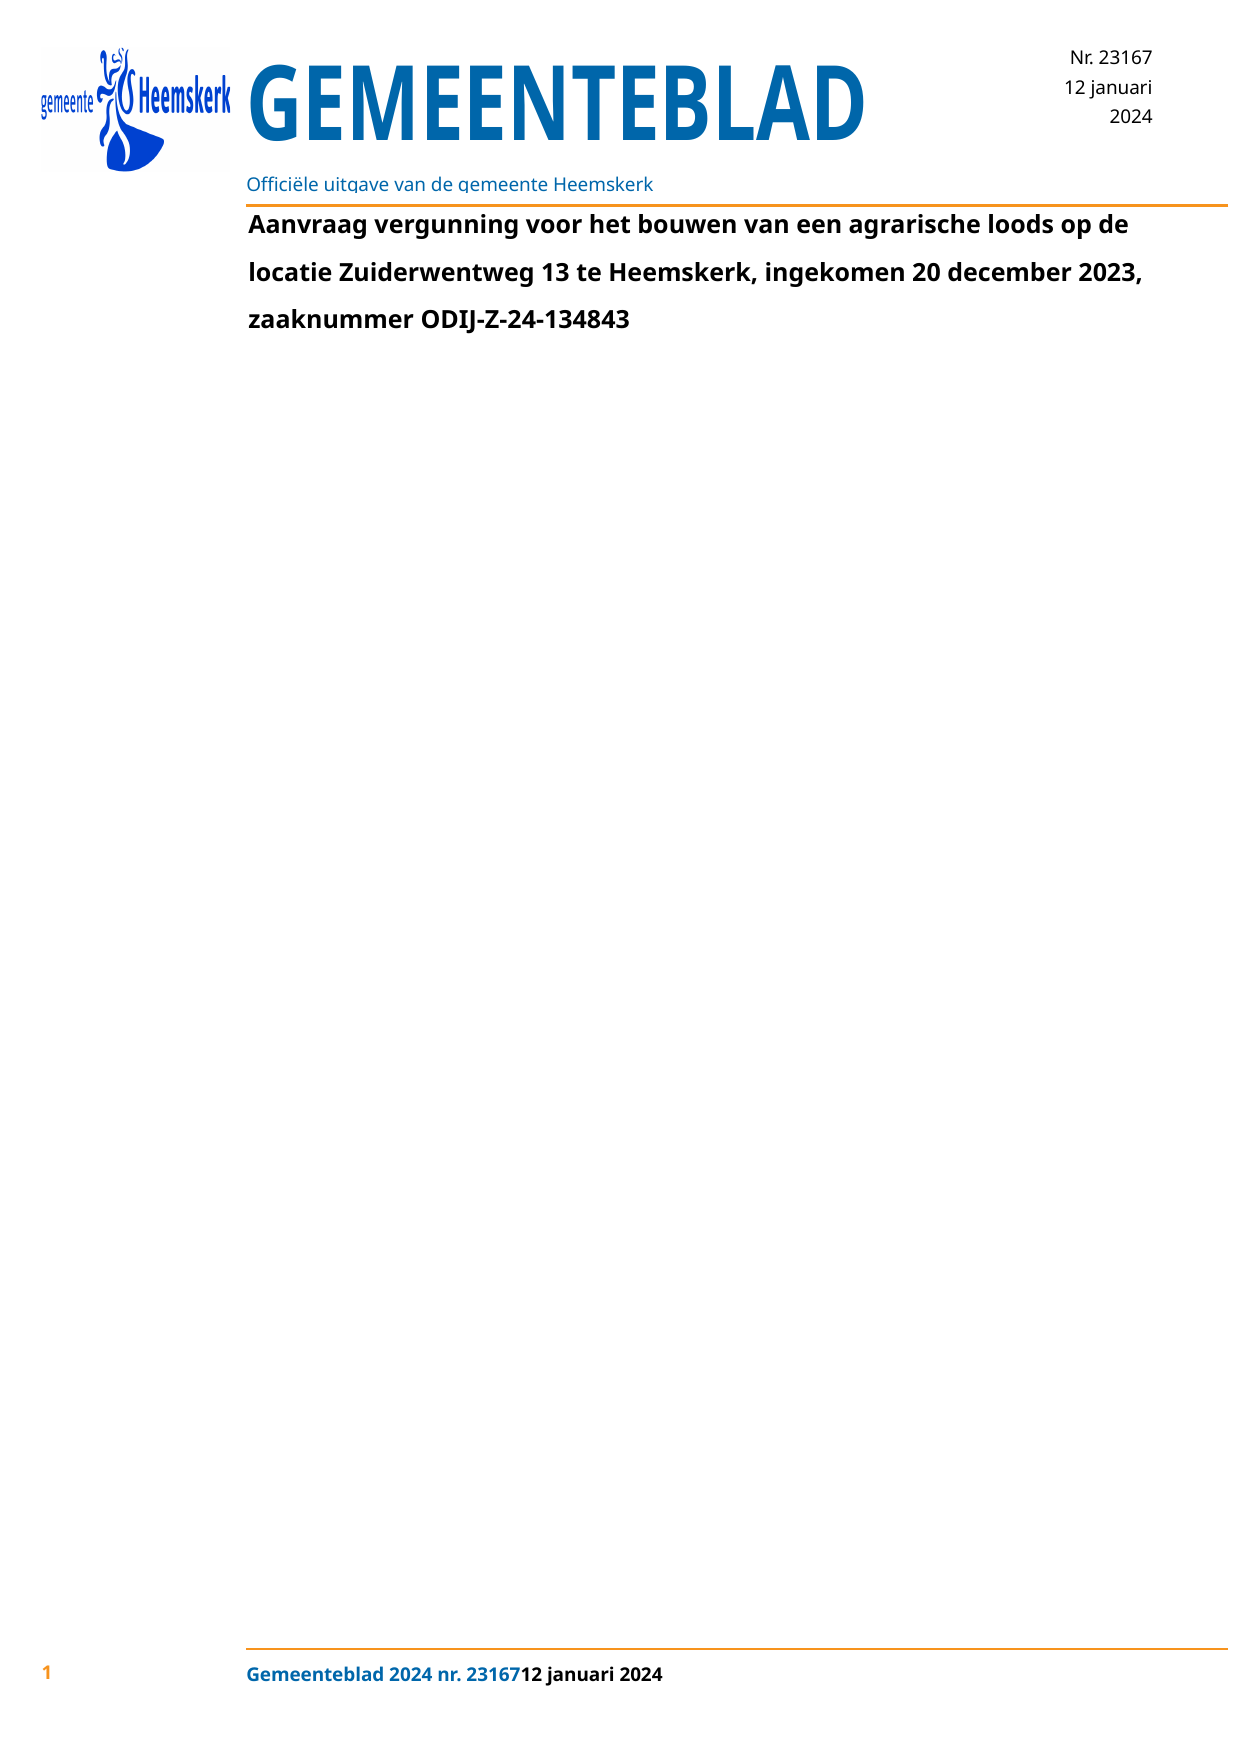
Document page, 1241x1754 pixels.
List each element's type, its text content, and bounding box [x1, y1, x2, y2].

text Aanvraag vergunning voor het bouwen van een agrarische loods op de locatie Zuiderwentweg 13 te Heemskerk, ingekomen 20 december 2023, zaaknummer ODIJ-Z-24-134843 [248, 207, 1152, 336]
picture [41, 47, 231, 172]
